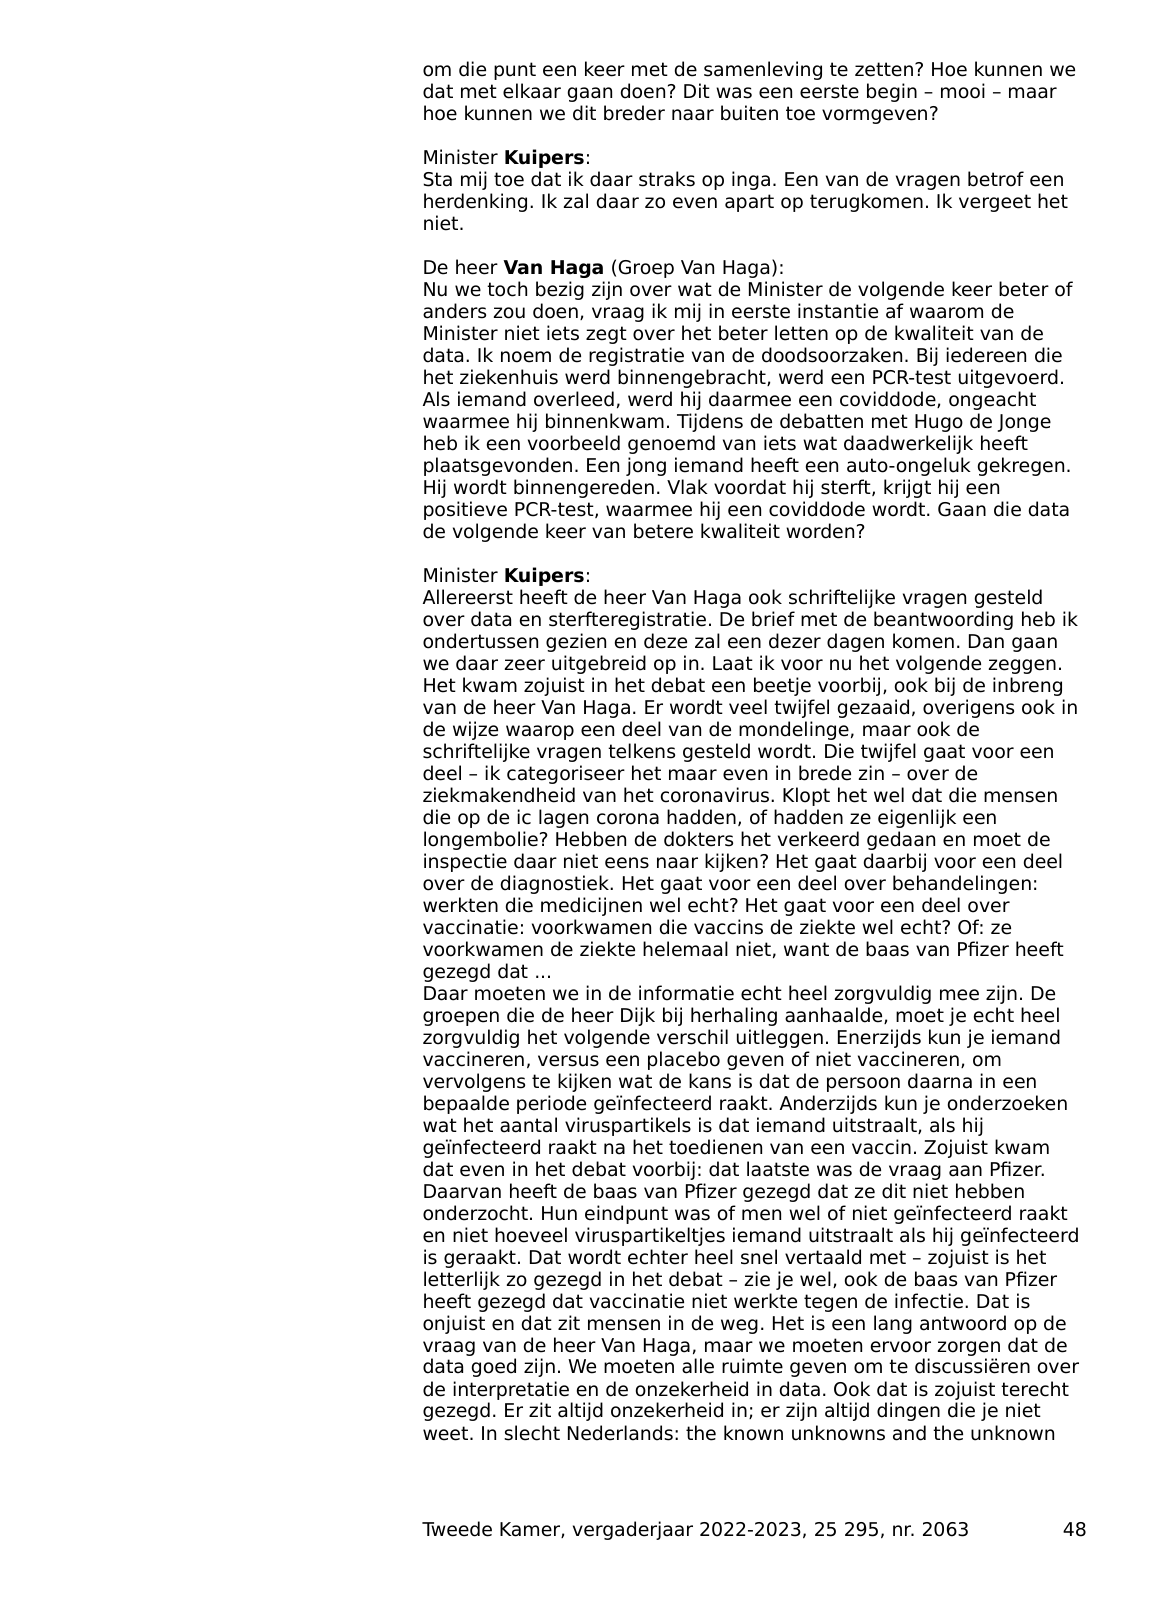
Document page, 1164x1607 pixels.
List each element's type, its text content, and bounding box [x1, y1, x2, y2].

text Allereerst heeft de heer Van Haga ook schriftelijke vragen gesteld over data en sterfteregistratie. De brief met de beantwoording heb ik ondertussen gezien en deze zal een dezer dagen komen. Dan gaan we daar zeer uitgebreid op in. Laat ik voor nu het volgende zeggen. Het kwam zojuist in het debat een beetje voorbij, ook bij de inbreng van de heer Van Haga. Er wordt veel twijfel gezaaid, overigens ook in de wijze waarop een deel van de mondelinge, maar ook de schriftelijke vragen telkens gesteld wordt. Die twijfel gaat voor een deel – ik categoriseer het maar even in brede zin – over de ziekmakendheid van het coronavirus. Klopt het wel dat die mensen die op de ic lagen corona hadden, of hadden ze eigenlijk een longembolie? Hebben de dokters het verkeerd gedaan en moet de inspectie daar niet eens naar kijken? Het gaat daarbij voor een deel over de diagnostiek. Het gaat voor een deel over behandelingen: werkten die medicijnen wel echt? Het gaat voor een deel over vaccinatie: voorkwamen die vaccins de ziekte wel echt? Of: ze voorkwamen de ziekte helemaal niet, want de baas van Pfizer heeft gezegd dat ... [422, 587, 1087, 983]
text Daar moeten we in de informatie echt heel zorgvuldig mee zijn. De groepen die de heer Dijk bij herhaling aanhaalde, moet je echt heel zorgvuldig het volgende verschil uitleggen. Enerzijds kun je iemand vaccineren, versus een placebo geven of niet vaccineren, om vervolgens te kijken wat de kans is dat de persoon daarna in een bepaalde periode geïnfecteerd raakt. Anderzijds kun je onderzoeken wat het aantal viruspartikels is dat iemand uitstraalt, als hij geïnfecteerd raakt na het toedienen van een vaccin. Zojuist kwam dat even in het debat voorbij: dat laatste was de vraag aan Pfizer. Daarvan heeft de baas van Pfizer gezegd dat ze dit niet hebben onderzocht. Hun eindpunt was of men wel of niet geïnfecteerd raakt en niet hoeveel viruspartikeltjes iemand uitstraalt als hij geïnfecteerd is geraakt. Dat wordt echter heel snel vertaald met – zojuist is het letterlijk zo gezegd in het debat – zie je wel, ook de baas van Pfizer heeft gezegd dat vaccinatie niet werkte tegen de infectie. Dat is onjuist en dat zit mensen in de weg. Het is een lang antwoord op de vraag van de heer Van Haga, maar we moeten ervoor zorgen dat de data goed zijn. We moeten alle ruimte geven om te discussiëren over de interpretatie en de onzekerheid in data. Ook dat is zojuist terecht gezegd. Er zit altijd onzekerheid in; er zijn altijd dingen die je niet weet. In slecht Nederlands: the known unknowns and the unknown [422, 983, 1087, 1444]
text Minister Kuipers: [422, 147, 1087, 169]
text Minister Kuipers: [422, 565, 1087, 587]
text Sta mij toe dat ik daar straks op inga. Een van de vragen betrof een herdenking. Ik zal daar zo even apart op terugkomen. Ik vergeet het niet. [422, 169, 1087, 235]
text De heer Van Haga (Groep Van Haga): [422, 257, 1087, 279]
text om die punt een keer met de samenleving te zetten? Hoe kunnen we dat met elkaar gaan doen? Dit was een eerste begin – mooi – maar hoe kunnen we dit breder naar buiten toe vormgeven? [422, 59, 1087, 125]
text Nu we toch bezig zijn over wat de Minister de volgende keer beter of anders zou doen, vraag ik mij in eerste instantie af waarom de Minister niet iets zegt over het beter letten op de kwaliteit van de data. Ik noem de registratie van de doodsoorzaken. Bij iedereen die het ziekenhuis werd binnengebracht, werd een PCR-test uitgevoerd. Als iemand overleed, werd hij daarmee een coviddode, ongeacht waarmee hij binnenkwam. Tijdens de debatten met Hugo de Jonge heb ik een voorbeeld genoemd van iets wat daadwerkelijk heeft plaatsgevonden. Een jong iemand heeft een auto-ongeluk gekregen. Hij wordt binnengereden. Vlak voordat hij sterft, krijgt hij een positieve PCR-test, waarmee hij een coviddode wordt. Gaan die data de volgende keer van betere kwaliteit worden? [422, 279, 1087, 543]
